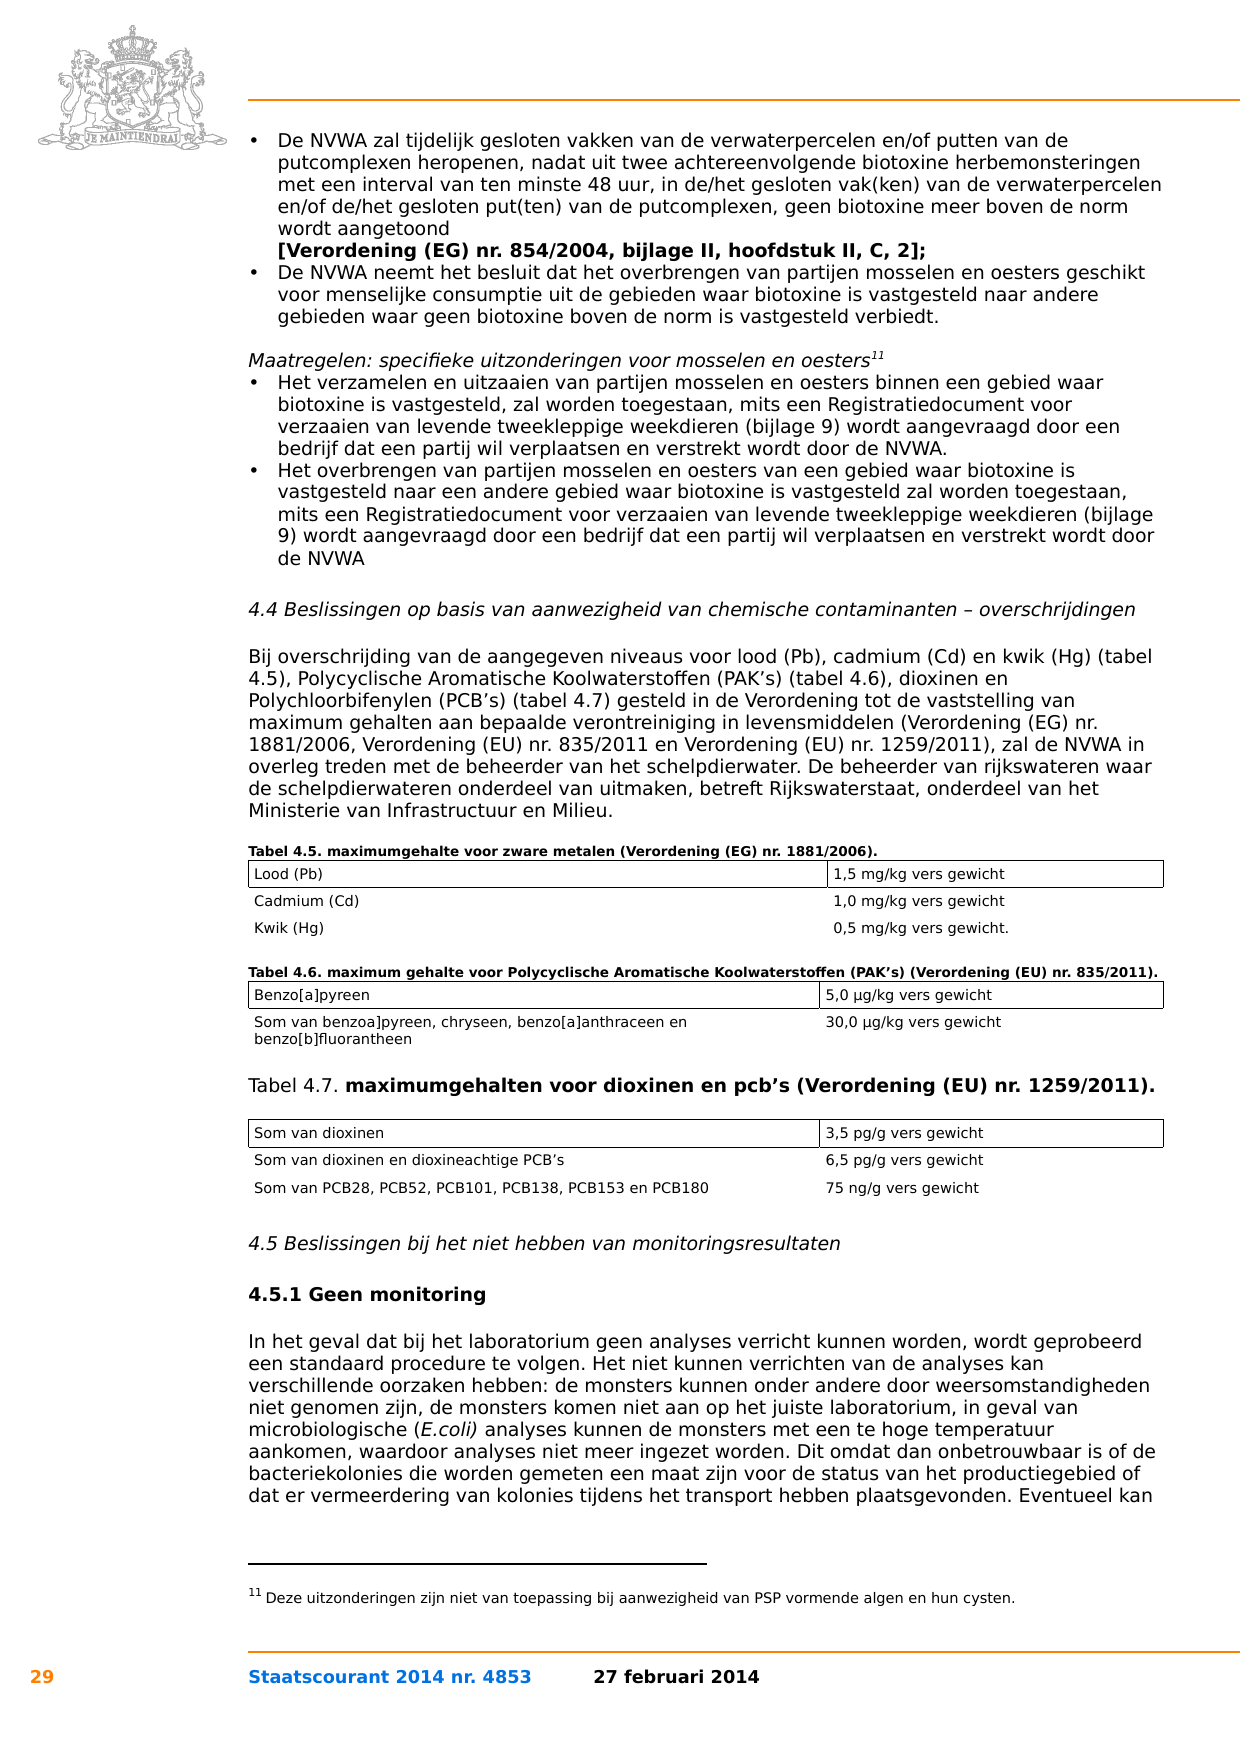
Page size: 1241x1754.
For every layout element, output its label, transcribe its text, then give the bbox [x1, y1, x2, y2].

text [Verordening (EG) nr. 854/2004, bijlage II, hoofdstuk II, C, 2]; [277, 240, 1163, 262]
text • Het overbrengen van partijen mosselen en oesters van een gebied waar biotoxine is vastgesteld naar een andere gebied waar biotoxine is vastgesteld zal worden toegestaan, mits een Registratiedocument voor verzaaien van levende tweekleppige weekdieren (bijlage 9) wordt aangevraagd door een bedrijf dat een partij wil verplaatsen en verstrekt wordt door de NVWA [248, 459, 1163, 569]
text • De NVWA neemt het besluit dat het overbrengen van partijen mosselen en oesters geschikt voor menselijke consumptie uit de gebieden waar biotoxine is vastgesteld naar andere gebieden waar geen biotoxine boven de norm is vastgesteld verbiedt. [248, 262, 1163, 328]
text • Het verzamelen en uitzaaien van partijen mosselen en oesters binnen een gebied waar biotoxine is vastgesteld, zal worden toegestaan, mits een Registratiedocument voor verzaaien van levende tweekleppige weekdieren (bijlage 9) wordt aangevraagd door een bedrijf dat een partij wil verplaatsen en verstrekt wordt door de NVWA. [248, 372, 1163, 459]
text Bij overschrijding van de aangegeven niveaus voor lood (Pb), cadmium (Cd) en kwik (Hg) (tabel 4.5), Polycyclische Aromatische Koolwaterstoffen (PAK’s) (tabel 4.6), dioxinen en Polychloorbifenylen (PCB’s) (tabel 4.7) gesteld in de Verordening tot de vaststelling van maximum gehalten aan bepaalde verontreiniging in levensmiddelen (Verordening (EG) nr. 1881/2006, Verordening (EU) nr. 835/2011 en Verordening (EU) nr. 1259/2011), zal de NVWA in overleg treden met de beheerder van het schelpdierwater. De beheerder van rijkswateren waar de schelpdierwateren onderdeel van uitmaken, betreft Rijkswaterstaat, onderdeel van het Ministerie van Infrastructuur en Milieu. [248, 646, 1163, 822]
picture [38, 25, 227, 150]
text In het geval dat bij het laboratorium geen analyses verricht kunnen worden, wordt geprobeerd een standaard procedure te volgen. Het niet kunnen verrichten van de analyses kan verschillende oorzaken hebben: de monsters kunnen onder andere door weersomstandigheden niet genomen zijn, de monsters komen niet aan op het juiste laboratorium, in geval van microbiologische (E.coli) analyses kunnen de monsters met een te hoge temperatuur aankomen, waardoor analyses niet meer ingezet worden. Dit omdat dan onbetrouwbaar is of de bacteriekolonies die worden gemeten een maat zijn voor de status van het productiegebied of dat er vermeerdering van kolonies tijdens het transport hebben plaatsgevonden. Eventueel kan [248, 1331, 1163, 1507]
table_cell 1,0 mg/kg vers gewicht [828, 888, 1163, 914]
table_cell 75 ng/g vers gewicht [820, 1175, 1163, 1201]
table_cell 6,5 pg/g vers gewicht [820, 1148, 1163, 1174]
text Tabel 4.7. maximumgehalten voor dioxinen en pcb’s (Verordening (EU) nr. 1259/2011). [248, 1075, 1163, 1097]
table_cell Som van benzoa]pyreen, chryseen, benzo[a]anthraceen en benzo[b]fluorantheen [249, 1009, 819, 1052]
table_header Som van dioxinen [249, 1120, 819, 1147]
table_cell 5,0 μg/kg vers gewicht [820, 982, 1163, 1008]
table_cell Som van dioxinen en dioxineachtige PCB’s [249, 1148, 819, 1174]
text Deze uitzonderingen zijn niet van toepassing bij aanwezigheid van PSP vormende algen en hun cysten. [248, 1586, 1163, 1608]
subtitle 4.5 Beslissingen bij het niet hebben van monitoringsresultaten [248, 1232, 1163, 1254]
table_cell Kwik (Hg) [249, 916, 827, 942]
subtitle 4.5.1 Geen monitoring [248, 1284, 1163, 1306]
table_header Tabel 4.6. maximum gehalte voor Polycyclische Aromatische Koolwaterstoffen (PAK’s) (Verordening (EU) nr. 835/2011). [248, 965, 1163, 981]
table_header Tabel 4.5. maximumgehalte voor zware metalen (Verordening (EG) nr. 1881/2006). [248, 844, 1163, 860]
table_cell 0,5 mg/kg vers gewicht. [828, 916, 1163, 942]
table_cell Cadmium (Cd) [249, 888, 827, 914]
subtitle 4.4 Beslissingen op basis van aanwezigheid van chemische contaminanten – overschrijdingen [248, 599, 1163, 621]
table_cell Lood (Pb) [249, 861, 827, 887]
subtitle Maatregelen: specifieke uitzonderingen voor mosselen en oesters [248, 349, 1163, 372]
table_cell 30,0 μg/kg vers gewicht [820, 1009, 1163, 1052]
table_cell Som van PCB28, PCB52, PCB101, PCB138, PCB153 en PCB180 [249, 1175, 819, 1201]
table_header 3,5 pg/g vers gewicht [820, 1120, 1163, 1147]
table_cell 1,5 mg/kg vers gewicht [828, 861, 1163, 887]
table_cell Benzo[a]pyreen [249, 982, 819, 1008]
text • De NVWA zal tijdelijk gesloten vakken van de verwaterpercelen en/of putten van de putcomplexen heropenen, nadat uit twee achtereenvolgende biotoxine herbemonsteringen met een interval van ten minste 48 uur, in de/het gesloten vak(ken) van de verwaterpercelen en/of de/het gesloten put(ten) van de putcomplexen, geen biotoxine meer boven de norm wordt aangetoond [248, 130, 1163, 240]
